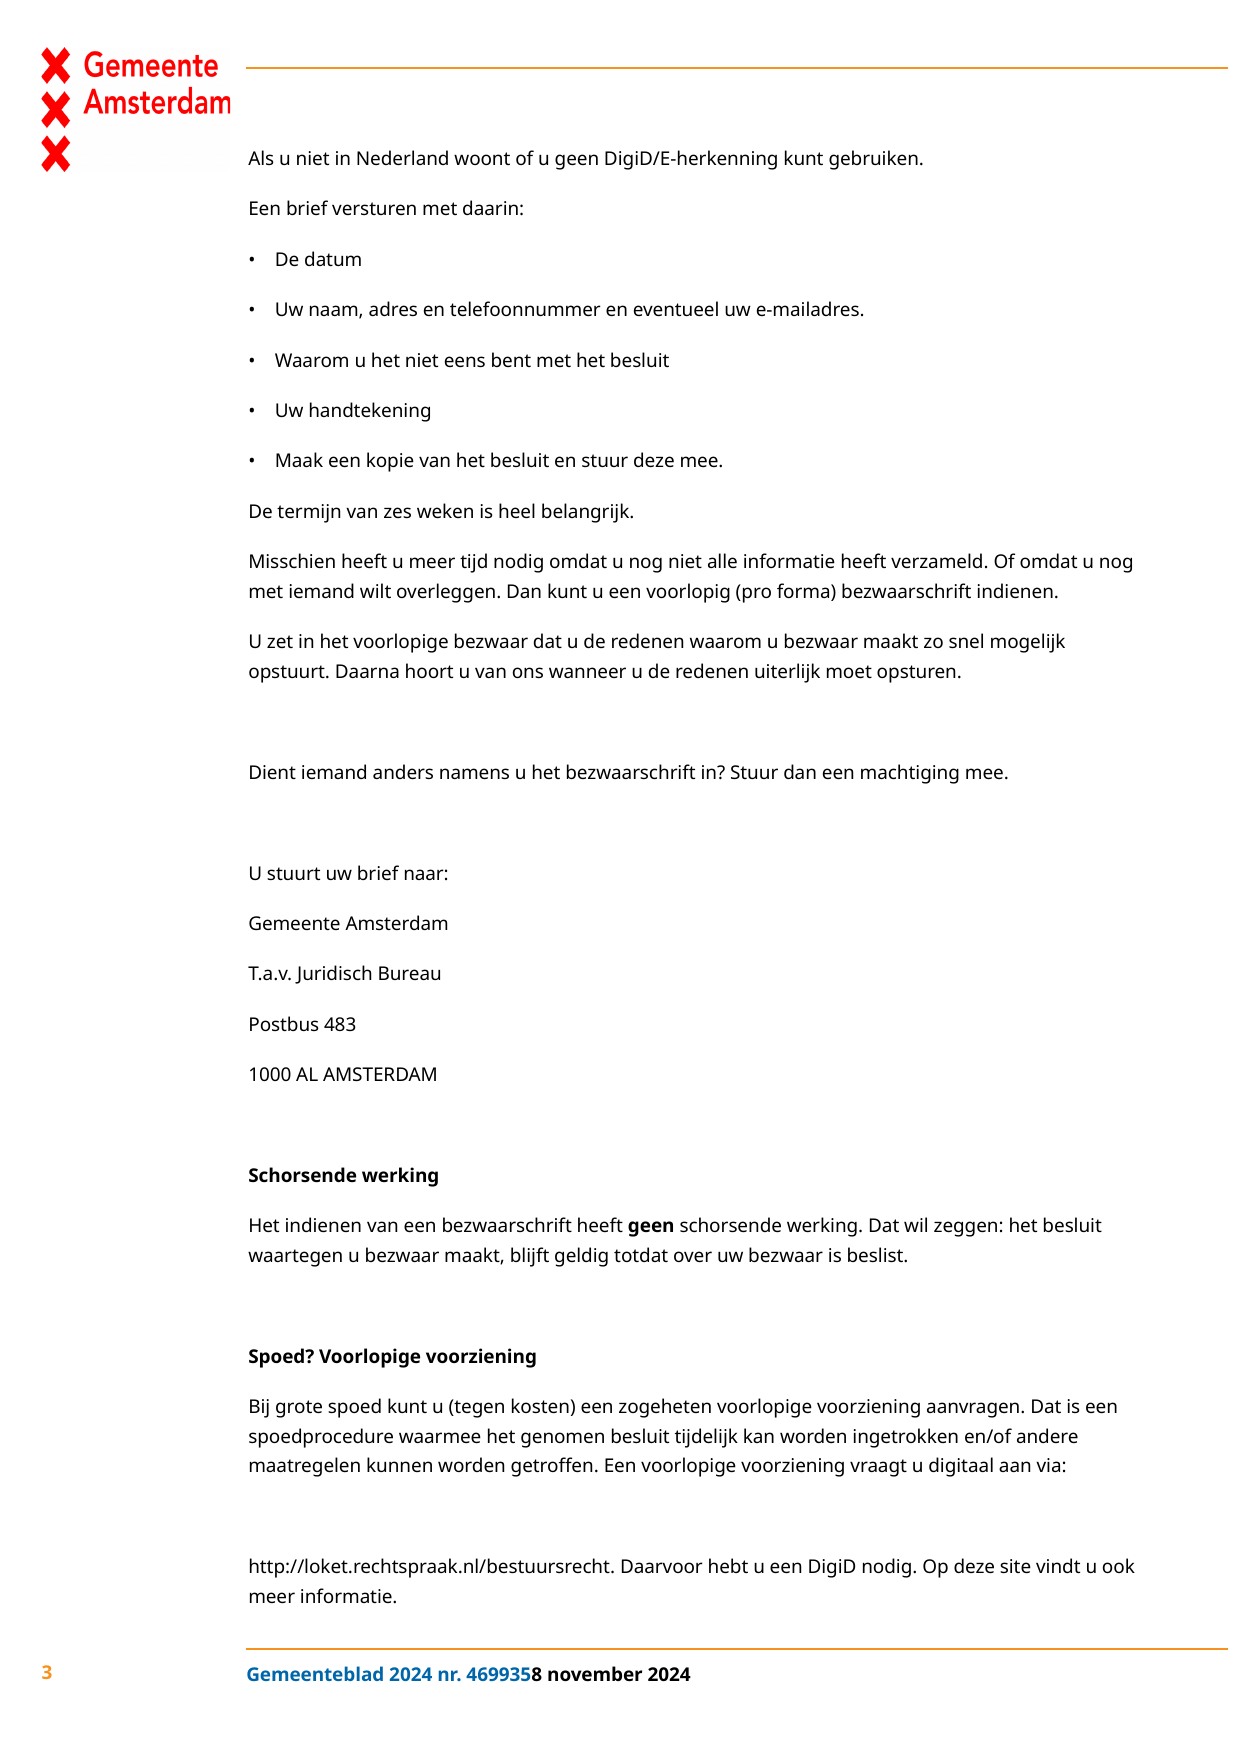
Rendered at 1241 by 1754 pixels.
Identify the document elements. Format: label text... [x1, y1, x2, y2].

text • Maak een kopie van het besluit en stuur deze mee. [248, 448, 1152, 473]
text http://loket.rechtspraak.nl/bestuursrecht. Daarvoor hebt u een DigiD nodig. Op deze site vindt u ook meer informatie. [248, 1553, 1152, 1609]
text Als u niet in Nederland woont of u geen DigiD/E-herkenning kunt gebruiken. [248, 145, 1152, 171]
text Gemeente Amsterdam [248, 910, 1152, 936]
text U stuurt uw brief naar: [248, 860, 1152, 886]
text Een brief versturen met daarin: [248, 196, 1152, 221]
text • Waarom u het niet eens bent met het besluit [248, 347, 1152, 373]
text • Uw handtekening [248, 397, 1152, 423]
text Het indienen van een bezwaarschrift heeft geen schorsende werking. Dat wil zeggen: het besluit waartegen u bezwaar maakt, blijft geldig totdat over uw bezwaar is beslist. [248, 1213, 1152, 1268]
text 1000 AL AMSTERDAM [248, 1061, 1152, 1087]
text Postbus 483 [248, 1011, 1152, 1037]
text De termijn van zes weken is heel belangrijk. [248, 498, 1152, 524]
text U zet in het voorlopige bezwaar dat u de redenen waarom u bezwaar maakt zo snel mogelijk opstuurt. Daarna hoort u van ons wanneer u de redenen uiterlijk moet opsturen. [248, 628, 1152, 684]
picture [41, 47, 231, 172]
text Dient iemand anders namens u het bezwaarschrift in? Stuur dan een machtiging mee. [248, 759, 1152, 785]
text Spoed? Voorlopige voorziening [248, 1343, 1152, 1369]
text Misschien heeft u meer tijd nodig omdat u nog niet alle informatie heeft verzameld. Of omdat u nog met iemand wilt overleggen. Dan kunt u een voorlopig (pro forma) bezwaarschrift indienen. [248, 548, 1152, 604]
text Schorsende werking [248, 1162, 1152, 1188]
text • De datum [248, 246, 1152, 272]
text • Uw naam, adres en telefoonnummer en eventueel uw e-mailadres. [248, 296, 1152, 322]
text T.a.v. Juridisch Bureau [248, 961, 1152, 986]
text Bij grote spoed kunt u (tegen kosten) een zogeheten voorlopige voorziening aanvragen. Dat is een spoedprocedure waarmee het genomen besluit tijdelijk kan worden ingetrokken en/of andere maatregelen kunnen worden getroffen. Een voorlopige voorziening vraagt u digitaal aan via: [248, 1393, 1152, 1478]
